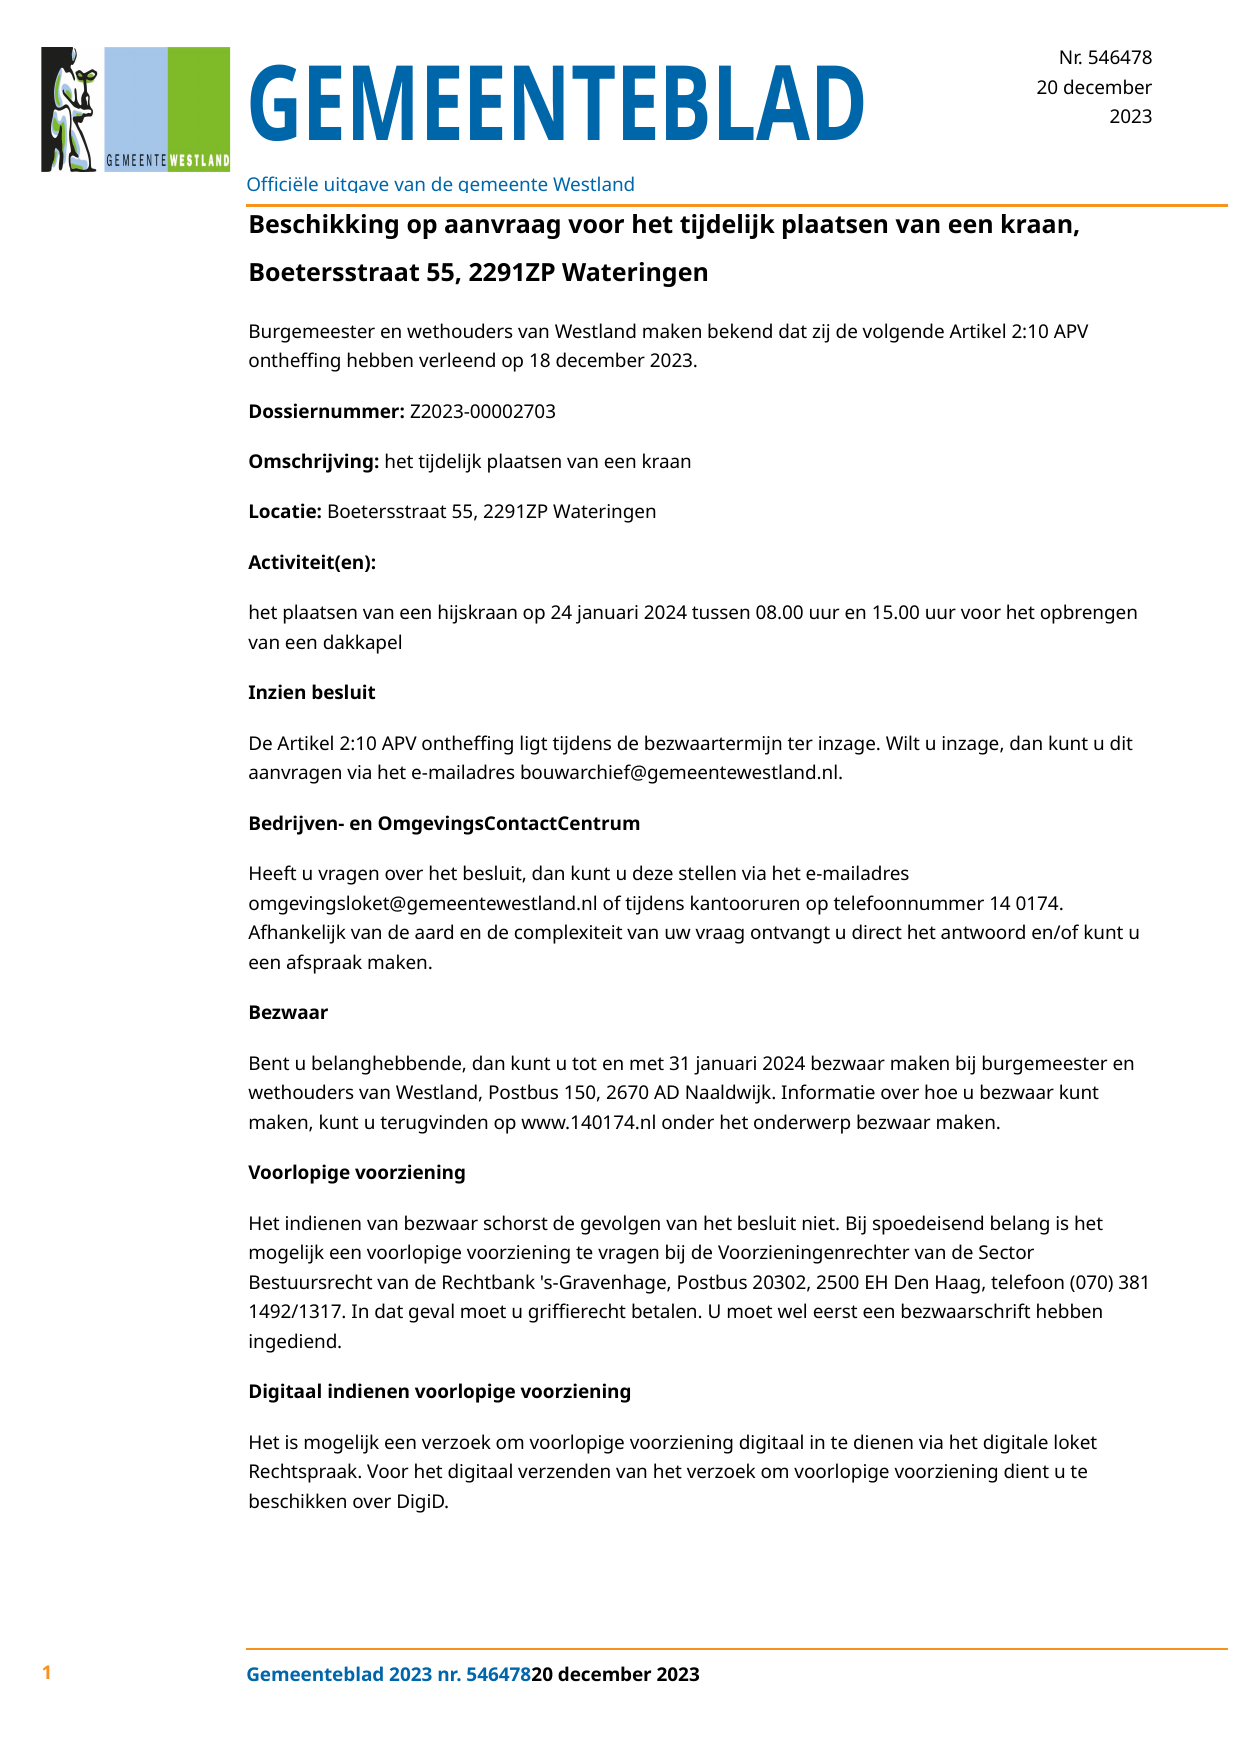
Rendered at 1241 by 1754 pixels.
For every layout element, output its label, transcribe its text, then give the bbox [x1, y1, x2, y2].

text Inzien besluit [248, 679, 1152, 705]
text Activiteit(en): [248, 549, 1152, 575]
text Omschrijving: het tijdelijk plaatsen van een kraan [248, 448, 1152, 474]
text Het indienen van bezwaar schorst de gevolgen van het besluit niet. Bij spoedeisend belang is het mogelijk een voorlopige voorziening te vragen bij de Voorzieningenrechter van de Sector Bestuursrecht van de Rechtbank 's-Gravenhage, Postbus 20302, 2500 EH Den Haag, telefoon (070) 381 1492/1317. In dat geval moet u griffierecht betalen. U moet wel eerst een bezwaarschrift hebben ingediend. [248, 1210, 1152, 1354]
text Beschikking op aanvraag voor het tijdelijk plaatsen van een kraan, Boetersstraat 55, 2291ZP Wateringen [248, 207, 1152, 288]
text Bezwaar [248, 999, 1152, 1025]
text Het is mogelijk een verzoek om voorlopige voorziening digitaal in te dienen via het digitale loket Rechtspraak. Voor het digitaal verzenden van het verzoek om voorlopige voorziening dient u te beschikken over DigiD. [248, 1429, 1152, 1514]
picture [41, 47, 231, 172]
text De Artikel 2:10 APV ontheffing ligt tijdens de bezwaartermijn ter inzage. Wilt u inzage, dan kunt u dit aanvragen via het e-mailadres bouwarchief@gemeentewestland.nl. [248, 730, 1152, 785]
text Locatie: Boetersstraat 55, 2291ZP Wateringen [248, 499, 1152, 524]
text Voorlopige voorziening [248, 1159, 1152, 1185]
text Bent u belanghebbende, dan kunt u tot en met 31 januari 2024 bezwaar maken bij burgemeester en wethouders van Westland, Postbus 150, 2670 AD Naaldwijk. Informatie over hoe u bezwaar kunt maken, kunt u terugvinden op www.140174.nl onder het onderwerp bezwaar maken. [248, 1050, 1152, 1135]
text Bedrijven- en OmgevingsContactCentrum [248, 810, 1152, 836]
text Heeft u vragen over het besluit, dan kunt u deze stellen via het e-mailadres omgevingsloket@gemeentewestland.nl of tijdens kantooruren op telefoonnummer 14 0174. Afhankelijk van de aard en de complexiteit van uw vraag ontvangt u direct het antwoord en/of kunt u een afspraak maken. [248, 860, 1152, 975]
text het plaatsen van een hijskraan op 24 januari 2024 tussen 08.00 uur en 15.00 uur voor het opbrengen van een dakkapel [248, 599, 1152, 655]
text Digitaal indienen voorlopige voorziening [248, 1379, 1152, 1404]
text Dossiernummer: Z2023-00002703 [248, 398, 1152, 424]
text Burgemeester en wethouders van Westland maken bekend dat zij de volgende Artikel 2:10 APV ontheffing hebben verleend op 18 december 2023. [248, 318, 1152, 373]
